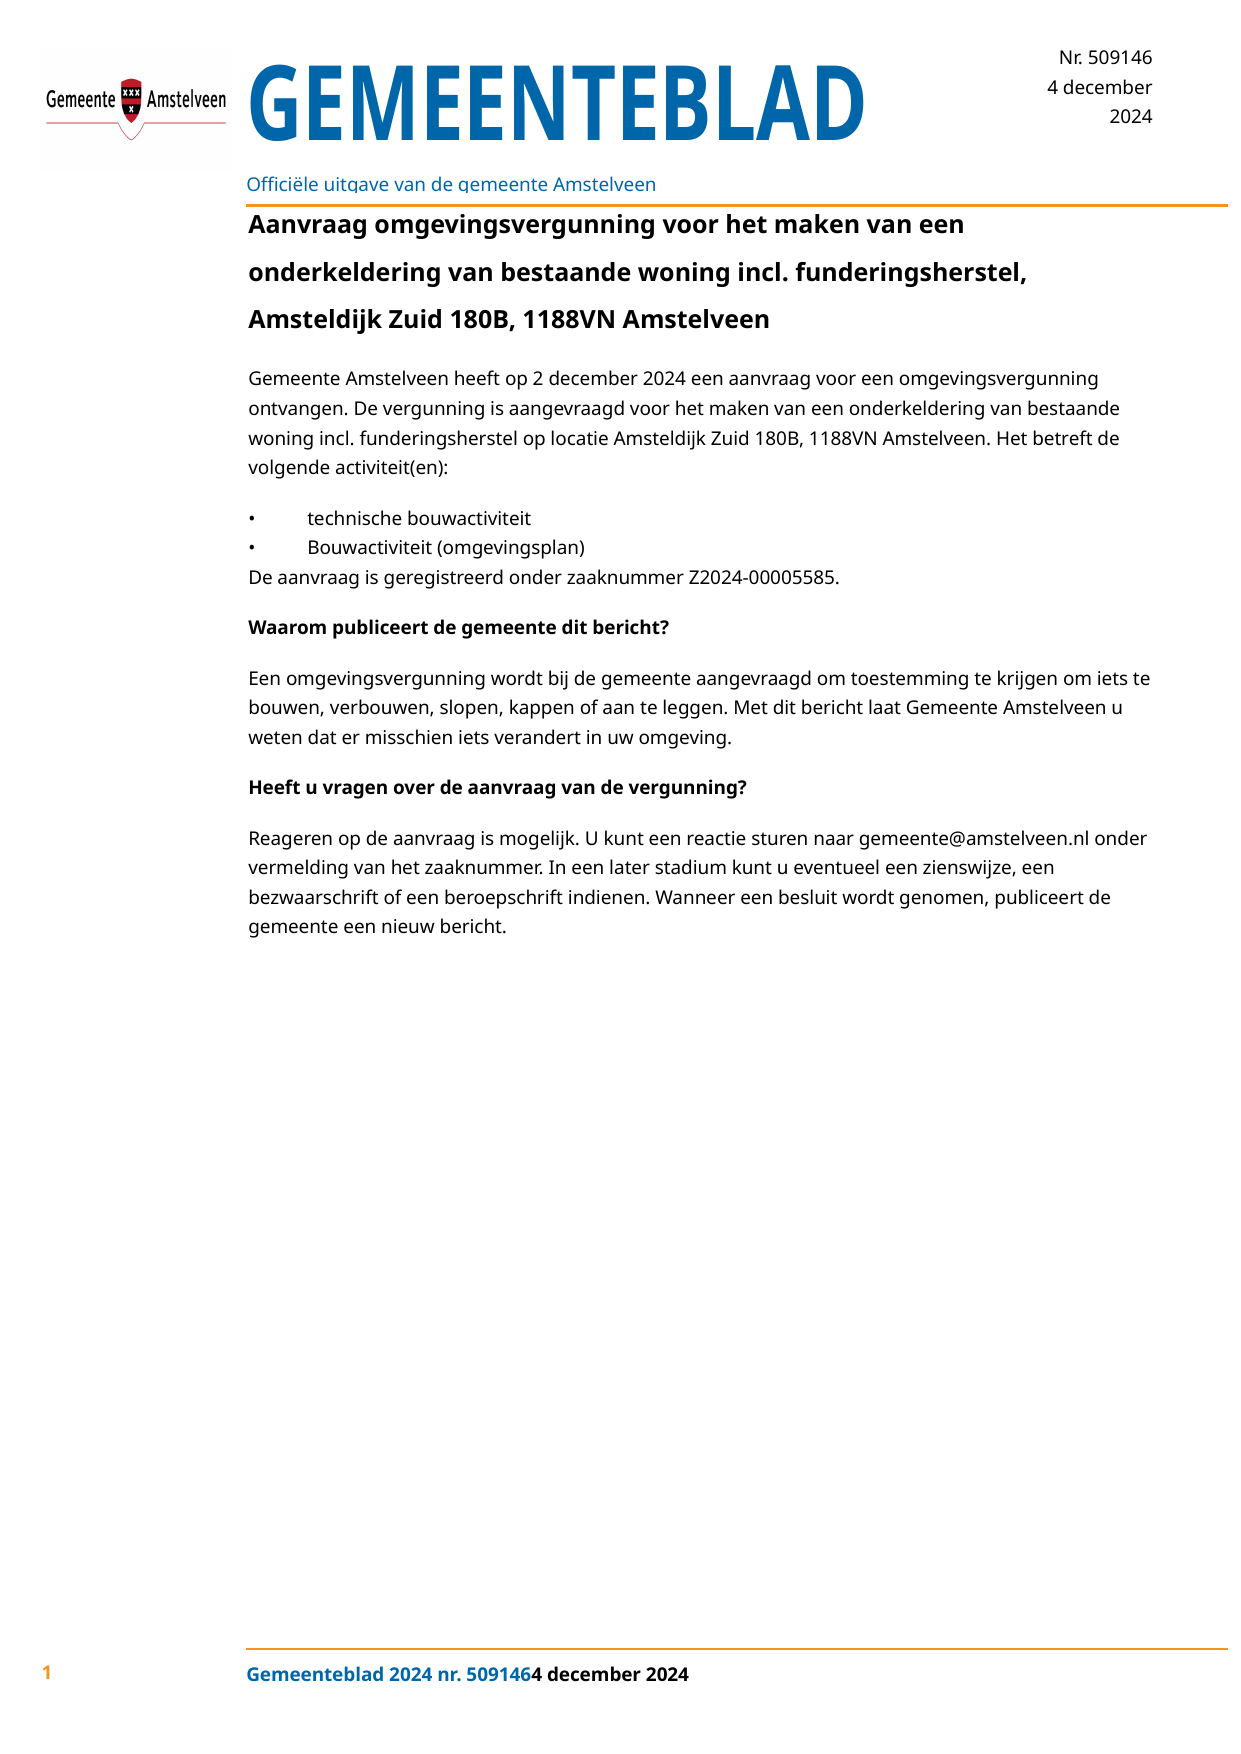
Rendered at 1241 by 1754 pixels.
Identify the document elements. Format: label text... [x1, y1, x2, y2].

text Een omgevingsvergunning wordt bij de gemeente aangevraagd om toestemming te krijgen om iets te bouwen, verbouwen, slopen, kappen of aan te leggen. Met dit bericht laat Gemeente Amstelveen u weten dat er misschien iets verandert in uw omgeving. [248, 665, 1152, 749]
text Heeft u vragen over de aanvraag van de vergunning? [248, 774, 1152, 800]
list Bouwactiviteit (omgevingsplan) [248, 534, 1152, 560]
text Reageren op de aanvraag is mogelijk. U kunt een reactie sturen naar gemeente@amstelveen.nl onder vermelding van het zaaknummer. In een later stadium kunt u eventueel een zienswijze, een bezwaarschrift of een beroepschrift indienen. Wanneer een besluit wordt genomen, publiceert de gemeente een nieuw bericht. [248, 825, 1152, 939]
text Aanvraag omgevingsvergunning voor het maken van een onderkeldering van bestaande woning incl. funderingsherstel, Amsteldijk Zuid 180B, 1188VN Amstelveen [248, 207, 1152, 336]
picture [41, 47, 231, 172]
text Waarom publiceert de gemeente dit bericht? [248, 614, 1152, 640]
text Gemeente Amstelveen heeft op 2 december 2024 een aanvraag voor een omgevingsvergunning ontvangen. De vergunning is aangevraagd voor het maken van een onderkeldering van bestaande woning incl. funderingsherstel op locatie Amsteldijk Zuid 180B, 1188VN Amstelveen. Het betreft de volgende activiteit(en): [248, 366, 1152, 480]
list technische bouwactiviteit [248, 505, 1152, 530]
text De aanvraag is geregistreerd onder zaaknummer Z2024-00005585. [248, 564, 1152, 589]
